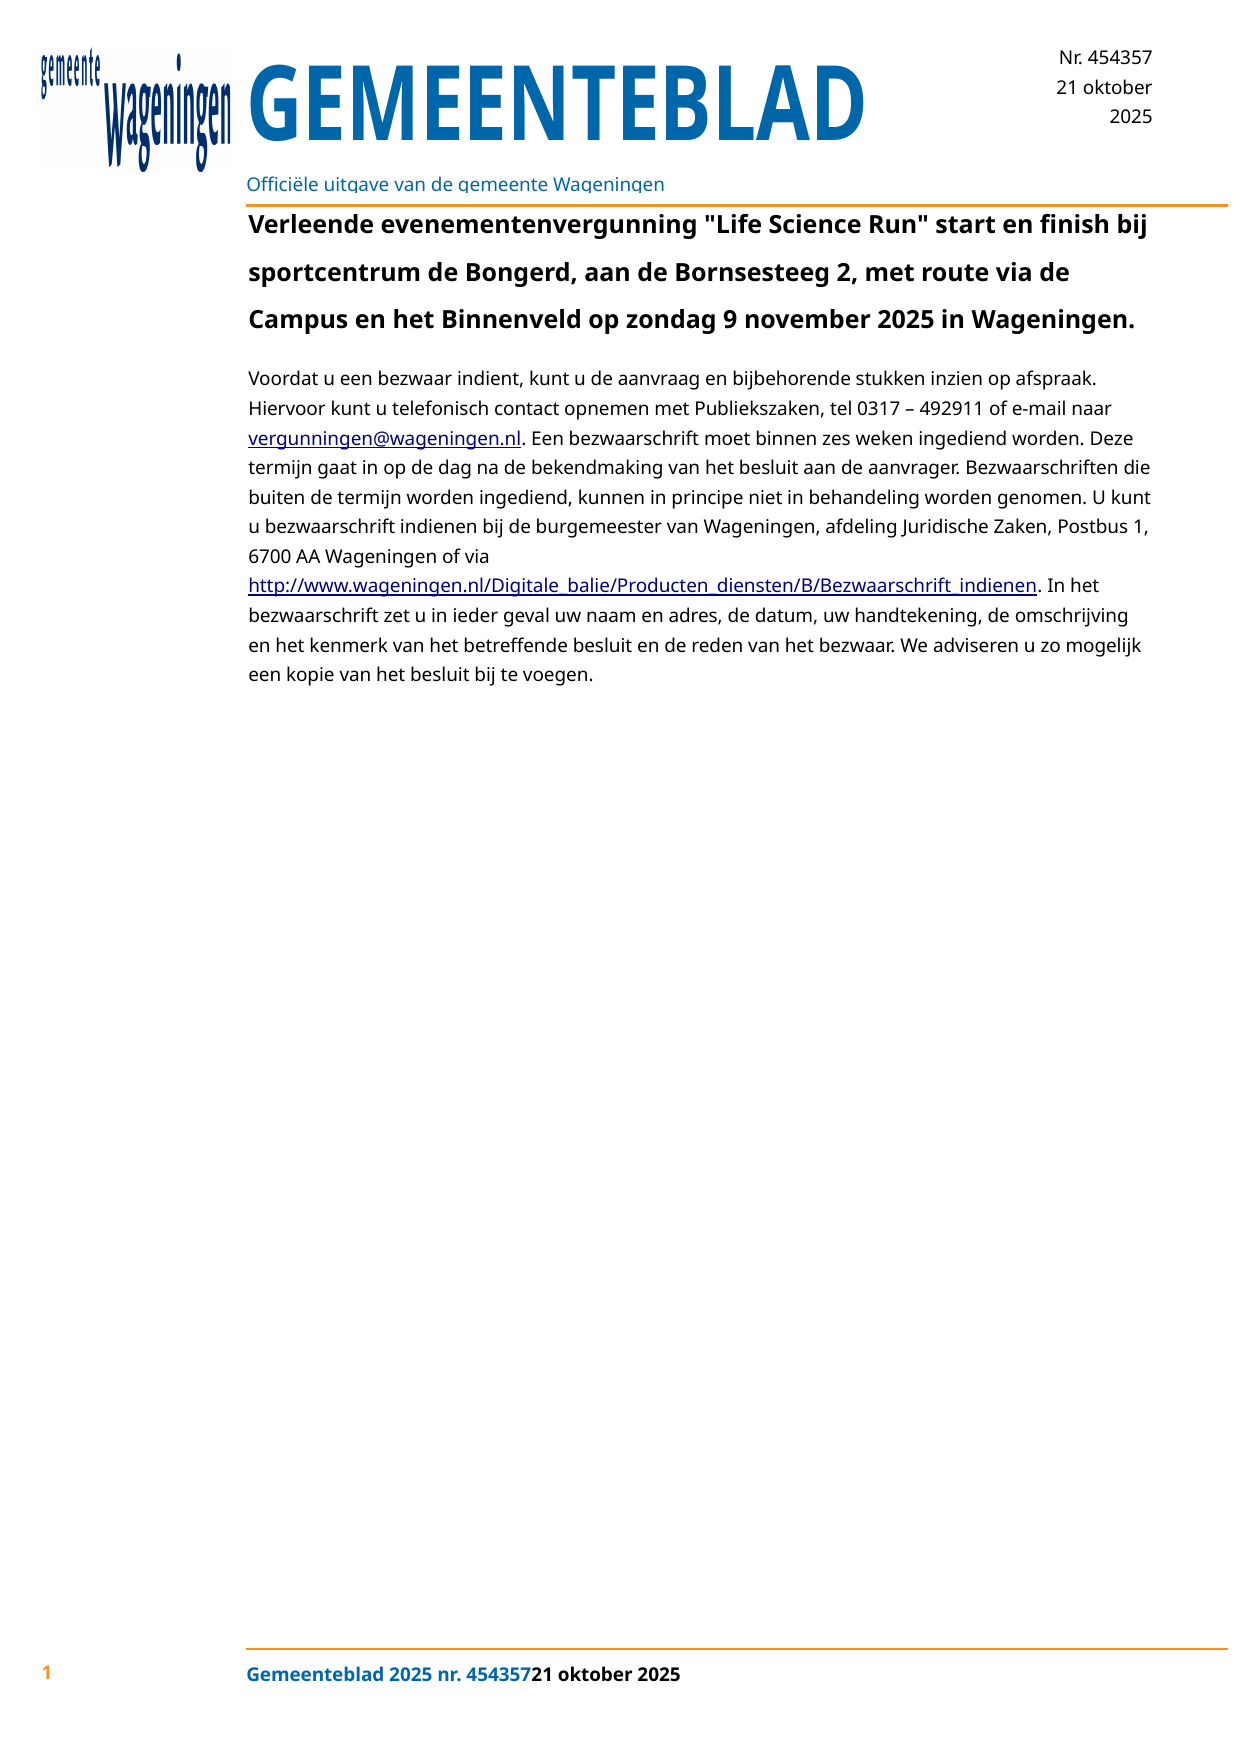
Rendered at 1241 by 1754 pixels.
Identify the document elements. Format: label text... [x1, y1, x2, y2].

picture [41, 47, 231, 172]
text Voordat u een bezwaar indient, kunt u de aanvraag en bijbehorende stukken inzien op afspraak. Hiervoor kunt u telefonisch contact opnemen met Publiekszaken, tel 0317 – 492911 of e-mail naar vergunningen@wageningen.nl. Een bezwaarschrift moet binnen zes weken ingediend worden. Deze termijn gaat in op de dag na de bekendmaking van het besluit aan de aanvrager. Bezwaarschriften die buiten de termijn worden ingediend, kunnen in principe niet in behandeling worden genomen. U kunt u bezwaarschrift indienen bij de burgemeester van Wageningen, afdeling Juridische Zaken, Postbus 1, 6700 AA Wageningen of via http://www.wageningen.nl/Digitale_balie/Producten_diensten/B/Bezwaarschrift_indienen. In het bezwaarschrift zet u in ieder geval uw naam en adres, de datum, uw handtekening, de omschrijving en het kenmerk van het betreffende besluit en de reden van het bezwaar. We adviseren u zo mogelijk een kopie van het besluit bij te voegen. [248, 366, 1152, 687]
text Verleende evenementenvergunning "Life Science Run" start en finish bij sportcentrum de Bongerd, aan de Bornsesteeg 2, met route via de Campus en het Binnenveld op zondag 9 november 2025 in Wageningen. [248, 207, 1152, 336]
